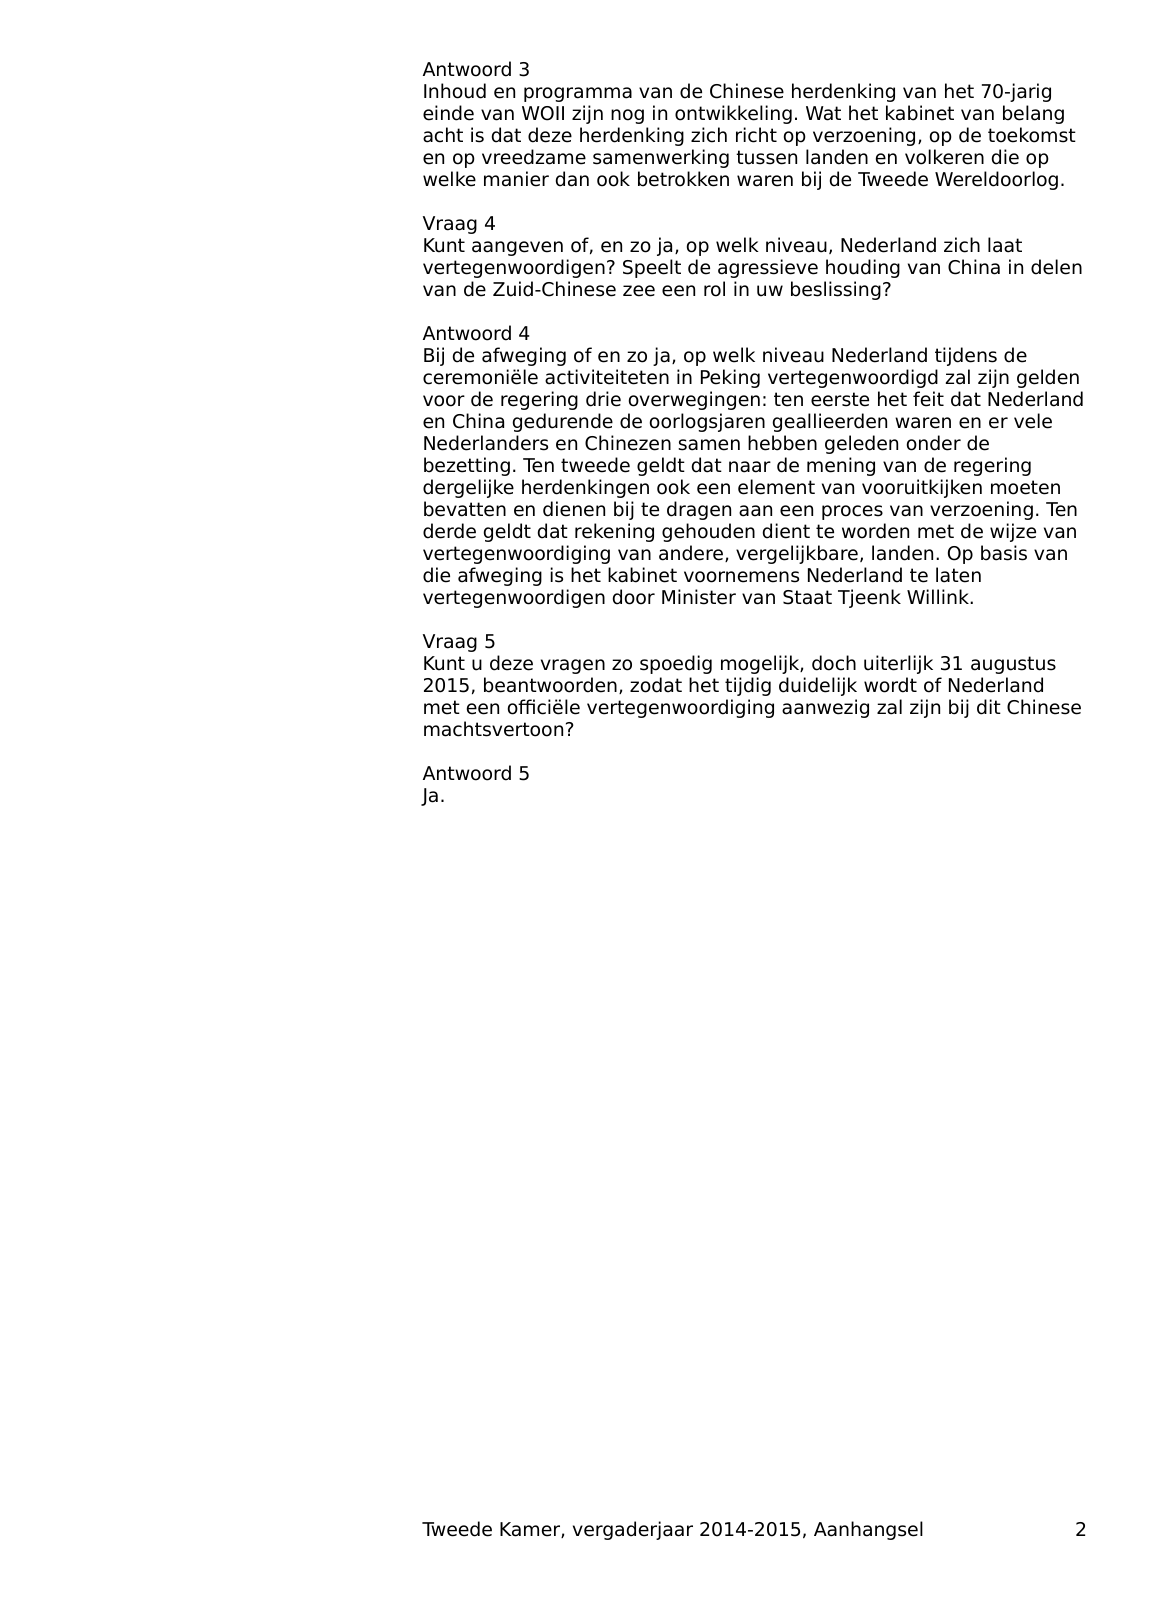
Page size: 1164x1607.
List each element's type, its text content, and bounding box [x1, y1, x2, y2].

text Vraag 4 [422, 213, 1087, 235]
text Inhoud en programma van de Chinese herdenking van het 70-jarig einde van WOII zijn nog in ontwikkeling. Wat het kabinet van belang acht is dat deze herdenking zich richt op verzoening, op de toekomst en op vreedzame samenwerking tussen landen en volkeren die op welke manier dan ook betrokken waren bij de Tweede Wereldoorlog. [422, 81, 1087, 191]
text Antwoord 5 [422, 763, 1087, 785]
text Antwoord 3 [422, 59, 1087, 81]
text Kunt u deze vragen zo spoedig mogelijk, doch uiterlijk 31 augustus 2015, beantwoorden, zodat het tijdig duidelijk wordt of Nederland met een officiële vertegenwoordiging aanwezig zal zijn bij dit Chinese machtsvertoon? [422, 653, 1087, 741]
text Bij de afweging of en zo ja, op welk niveau Nederland tijdens de ceremoniële activiteiteten in Peking vertegenwoordigd zal zijn gelden voor de regering drie overwegingen: ten eerste het feit dat Nederland en China gedurende de oorlogsjaren geallieerden waren en er vele Nederlanders en Chinezen samen hebben geleden onder de bezetting. Ten tweede geldt dat naar de mening van de regering dergelijke herdenkingen ook een element van vooruitkijken moeten bevatten en dienen bij te dragen aan een proces van verzoening. Ten derde geldt dat rekening gehouden dient te worden met de wijze van vertegenwoordiging van andere, vergelijkbare, landen. Op basis van die afweging is het kabinet voornemens Nederland te laten vertegenwoordigen door Minister van Staat Tjeenk Willink. [422, 345, 1087, 609]
text Vraag 5 [422, 631, 1087, 653]
text Antwoord 4 [422, 323, 1087, 345]
text Ja. [422, 785, 1087, 807]
text Kunt aangeven of, en zo ja, op welk niveau, Nederland zich laat vertegenwoordigen? Speelt de agressieve houding van China in delen van de Zuid-Chinese zee een rol in uw beslissing? [422, 235, 1087, 301]
